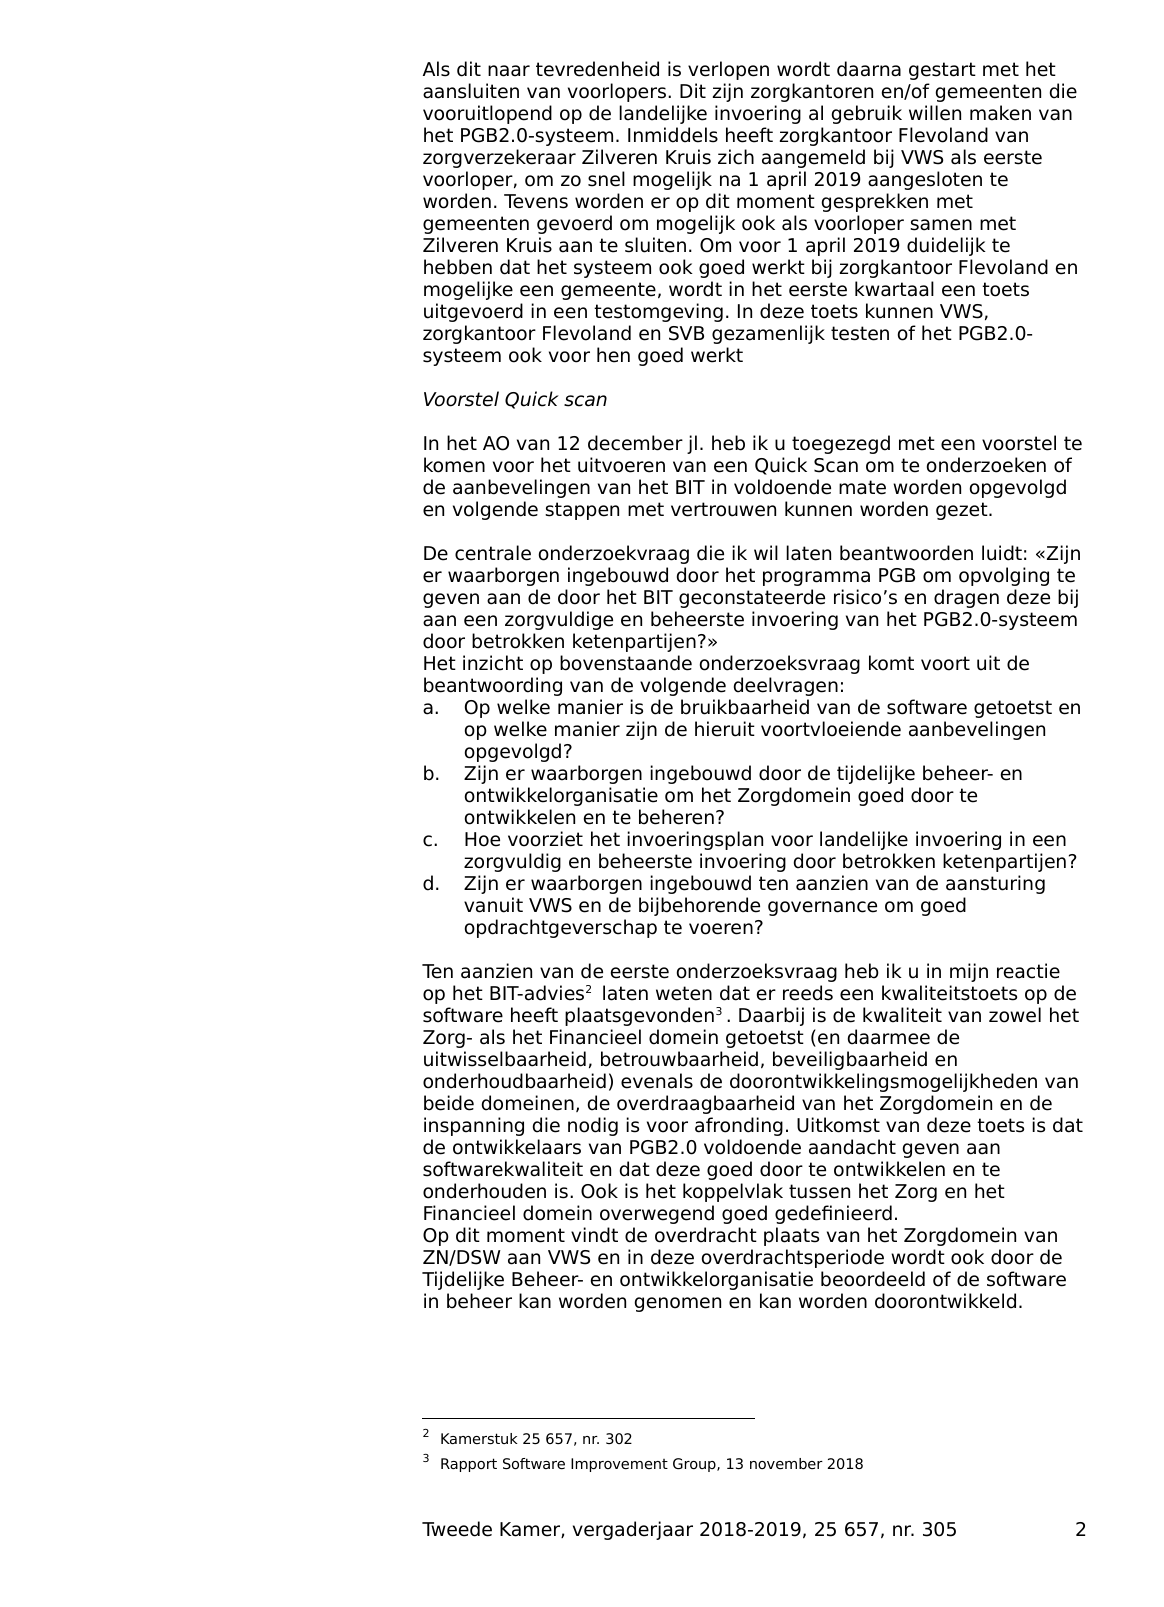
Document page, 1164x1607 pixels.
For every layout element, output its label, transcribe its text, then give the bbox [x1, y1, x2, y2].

text Ten aanzien van de eerste onderzoeksvraag heb ik u in mijn reactie op het BIT-advies laten weten dat er reeds een kwaliteitstoets op de software heeft plaatsgevonden. Daarbij is de kwaliteit van zowel het Zorg- als het Financieel domein getoetst (en daarmee de uitwisselbaarheid, betrouwbaarheid, beveiligbaarheid en onderhoudbaarheid) evenals de doorontwikkelingsmogelijkheden van beide domeinen, de overdraagbaarheid van het Zorgdomein en de inspanning die nodig is voor afronding. Uitkomst van deze toets is dat de ontwikkelaars van PGB2.0 voldoende aandacht geven aan softwarekwaliteit en dat deze goed door te ontwikkelen en te onderhouden is. Ook is het koppelvlak tussen het Zorg en het Financieel domein overwegend goed gedefinieerd. [422, 961, 1087, 1225]
text Op dit moment vindt de overdracht plaats van het Zorgdomein van ZN/DSW aan VWS en in deze overdrachtsperiode wordt ook door de Tijdelijke Beheer- en ontwikkelorganisatie beoordeeld of de software in beheer kan worden genomen en kan worden doorontwikkeld. [422, 1225, 1087, 1313]
text d. Zijn er waarborgen ingebouwd ten aanzien van de aansturing vanuit VWS en de bijbehorende governance om goed opdrachtgeverschap te voeren? [422, 873, 1087, 939]
text Rapport Software Improvement Group, 13 november 2018 [422, 1452, 1087, 1474]
subtitle Voorstel Quick scan [422, 389, 1087, 411]
text Als dit naar tevredenheid is verlopen wordt daarna gestart met het aansluiten van voorlopers. Dit zijn zorgkantoren en/of gemeenten die vooruitlopend op de landelijke invoering al gebruik willen maken van het PGB2.0-systeem. Inmiddels heeft zorgkantoor Flevoland van zorgverzekeraar Zilveren Kruis zich aangemeld bij VWS als eerste voorloper, om zo snel mogelijk na 1 april 2019 aangesloten te worden. Tevens worden er op dit moment gesprekken met gemeenten gevoerd om mogelijk ook als voorloper samen met Zilveren Kruis aan te sluiten. Om voor 1 april 2019 duidelijk te hebben dat het systeem ook goed werkt bij zorgkantoor Flevoland en mogelijke een gemeente, wordt in het eerste kwartaal een toets uitgevoerd in een testomgeving. In deze toets kunnen VWS, zorgkantoor Flevoland en SVB gezamenlijk testen of het PGB2.0-systeem ook voor hen goed werkt [422, 59, 1087, 367]
text Kamerstuk 25 657, nr. 302 [422, 1427, 1087, 1449]
text De centrale onderzoekvraag die ik wil laten beantwoorden luidt: «Zijn er waarborgen ingebouwd door het programma PGB om opvolging te geven aan de door het BIT geconstateerde risico’s en dragen deze bij aan een zorgvuldige en beheerste invoering van het PGB2.0-systeem door betrokken ketenpartijen?» [422, 543, 1087, 653]
text b. Zijn er waarborgen ingebouwd door de tijdelijke beheer- en ontwikkelorganisatie om het Zorgdomein goed door te ontwikkelen en te beheren? [422, 763, 1087, 829]
text Het inzicht op bovenstaande onderzoeksvraag komt voort uit de beantwoording van de volgende deelvragen: [422, 653, 1087, 697]
text a. Op welke manier is de bruikbaarheid van de software getoetst en op welke manier zijn de hieruit voortvloeiende aanbevelingen opgevolgd? [422, 697, 1087, 763]
text c. Hoe voorziet het invoeringsplan voor landelijke invoering in een zorgvuldig en beheerste invoering door betrokken ketenpartijen? [422, 829, 1087, 873]
text In het AO van 12 december jl. heb ik u toegezegd met een voorstel te komen voor het uitvoeren van een Quick Scan om te onderzoeken of de aanbevelingen van het BIT in voldoende mate worden opgevolgd en volgende stappen met vertrouwen kunnen worden gezet. [422, 433, 1087, 521]
